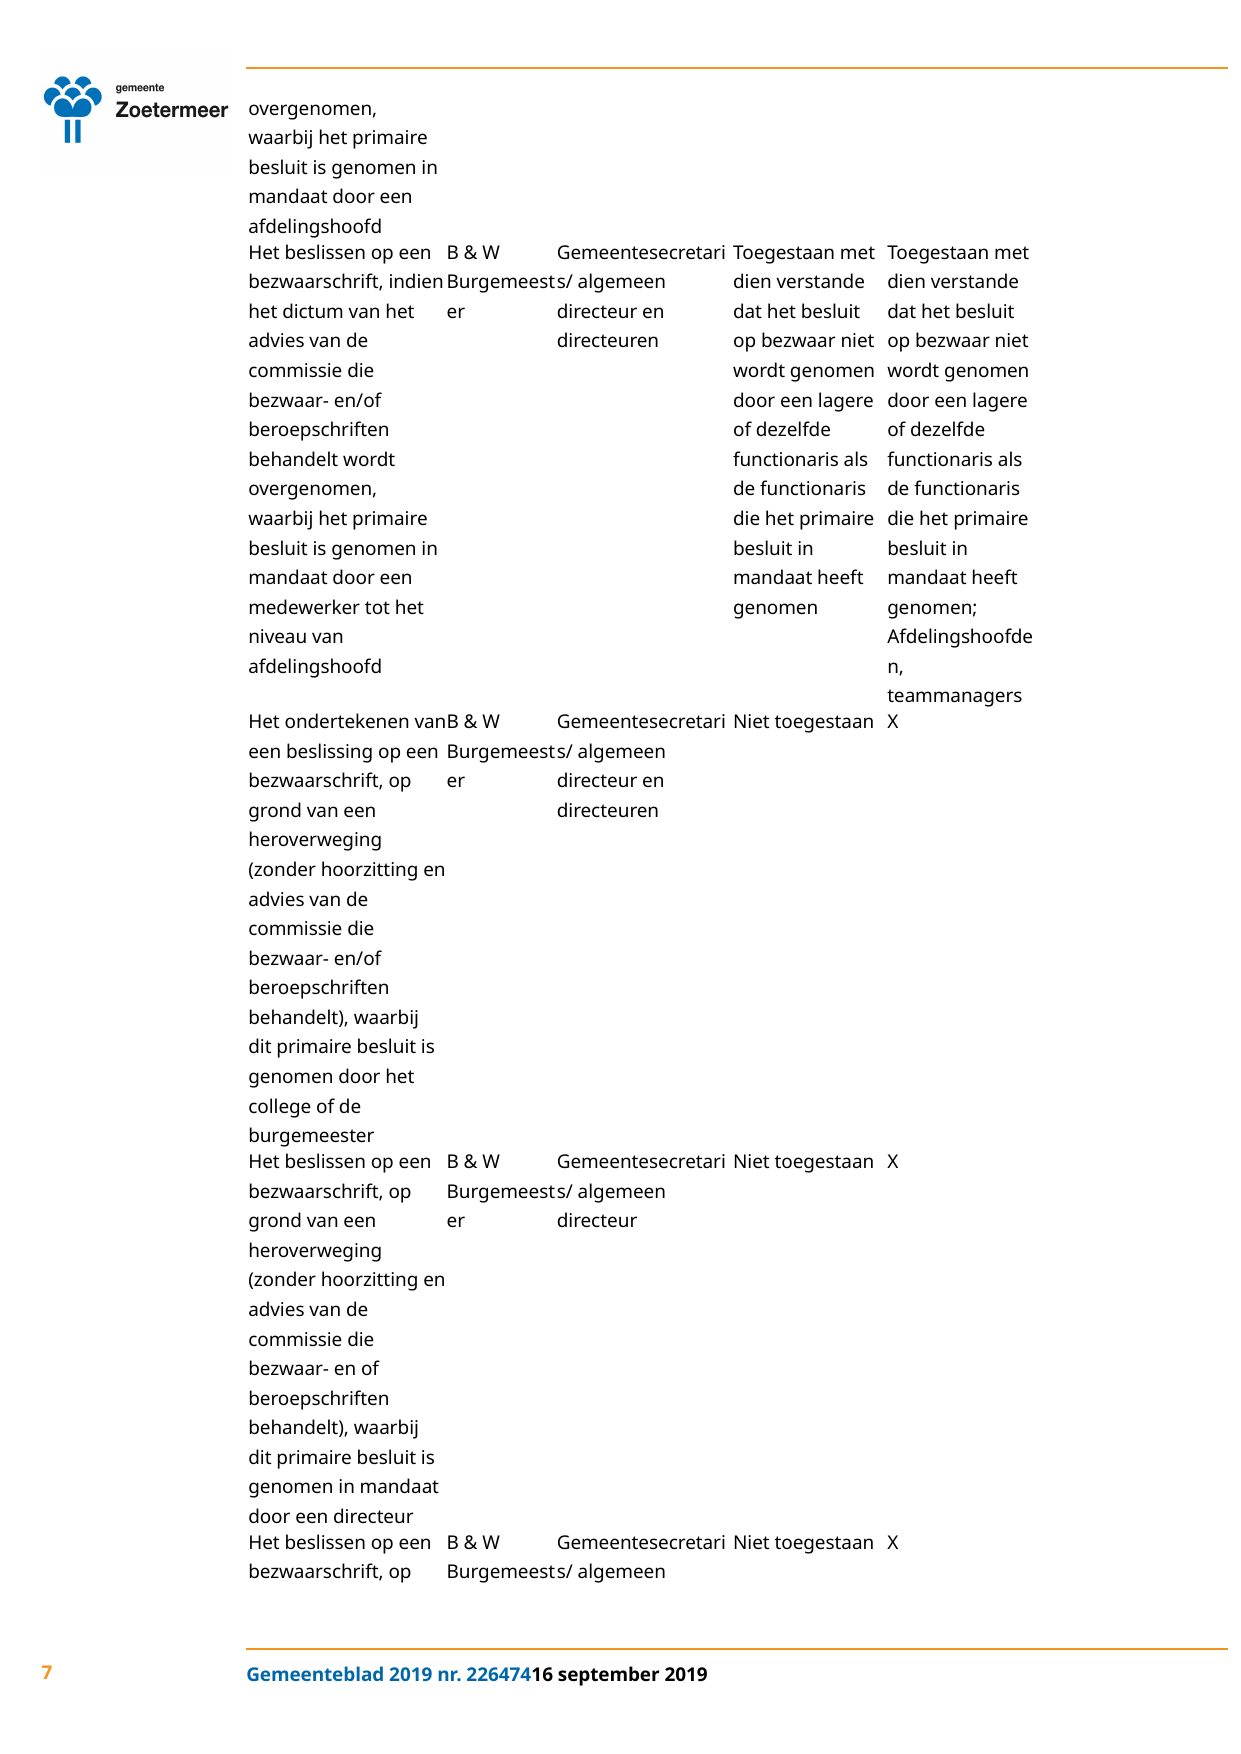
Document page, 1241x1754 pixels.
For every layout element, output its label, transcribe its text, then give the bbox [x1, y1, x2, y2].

table_cell Niet toegestaan [733, 708, 887, 1148]
table_cell [733, 95, 887, 239]
table_cell [446, 95, 557, 239]
table_cell X [887, 708, 1041, 1148]
table_cell X [887, 1529, 1041, 1584]
table_cell Het beslissen op een bezwaarschrift, op grond van een heroverweging (zonder hoorzitting en advies van de commissie die bezwaar- en of beroepschriften behandelt), waarbij dit primaire besluit is genomen in mandaat door een directeur [248, 1148, 446, 1529]
table_cell X [887, 1148, 1041, 1529]
table_cell B & W Burgemeester [446, 708, 557, 1148]
table_cell Niet toegestaan [733, 1148, 887, 1529]
table_cell Het ondertekenen van een beslissing op een bezwaarschrift, op grond van een heroverweging (zonder hoorzitting en advies van de commissie die bezwaar- en/of beroepschriften behandelt), waarbij dit primaire besluit is genomen door het college of de burgemeester [248, 708, 446, 1148]
table_cell overgenomen, waarbij het primaire besluit is genomen in mandaat door een afdelingshoofd [248, 95, 446, 239]
table_cell [887, 95, 1041, 239]
table_cell Gemeentesecretaris/ algemeen directeur en directeuren [557, 708, 733, 1148]
table_cell Toegestaan met dien verstande dat het besluit op bezwaar niet wordt genomen door een lagere of dezelfde functionaris als de functionaris die het primaire besluit in mandaat heeft genomen; Afdelingshoofden, teammanagers [887, 239, 1041, 708]
table_cell Niet toegestaan [733, 1529, 887, 1584]
picture [41, 47, 231, 172]
table_cell B & W Burgemeester [446, 1148, 557, 1529]
table_cell B & W Burgemeest [446, 1529, 557, 1584]
table_cell Gemeentesecretaris/ algemeen directeur [557, 1148, 733, 1529]
table_cell [557, 95, 733, 239]
table_cell Gemeentesecretaris/ algemeen [557, 1529, 733, 1584]
table_cell B & W Burgemeester [446, 239, 557, 708]
table_cell Het beslissen op een bezwaarschrift, indien het dictum van het advies van de commissie die bezwaar- en/of beroepschriften behandelt wordt overgenomen, waarbij het primaire besluit is genomen in mandaat door een medewerker tot het niveau van afdelingshoofd [248, 239, 446, 708]
table_cell Toegestaan met dien verstande dat het besluit op bezwaar niet wordt genomen door een lagere of dezelfde functionaris als de functionaris die het primaire besluit in mandaat heeft genomen [733, 239, 887, 708]
table_cell Gemeentesecretaris/ algemeen directeur en directeuren [557, 239, 733, 708]
table_cell Het beslissen op een bezwaarschrift, op [248, 1529, 446, 1584]
